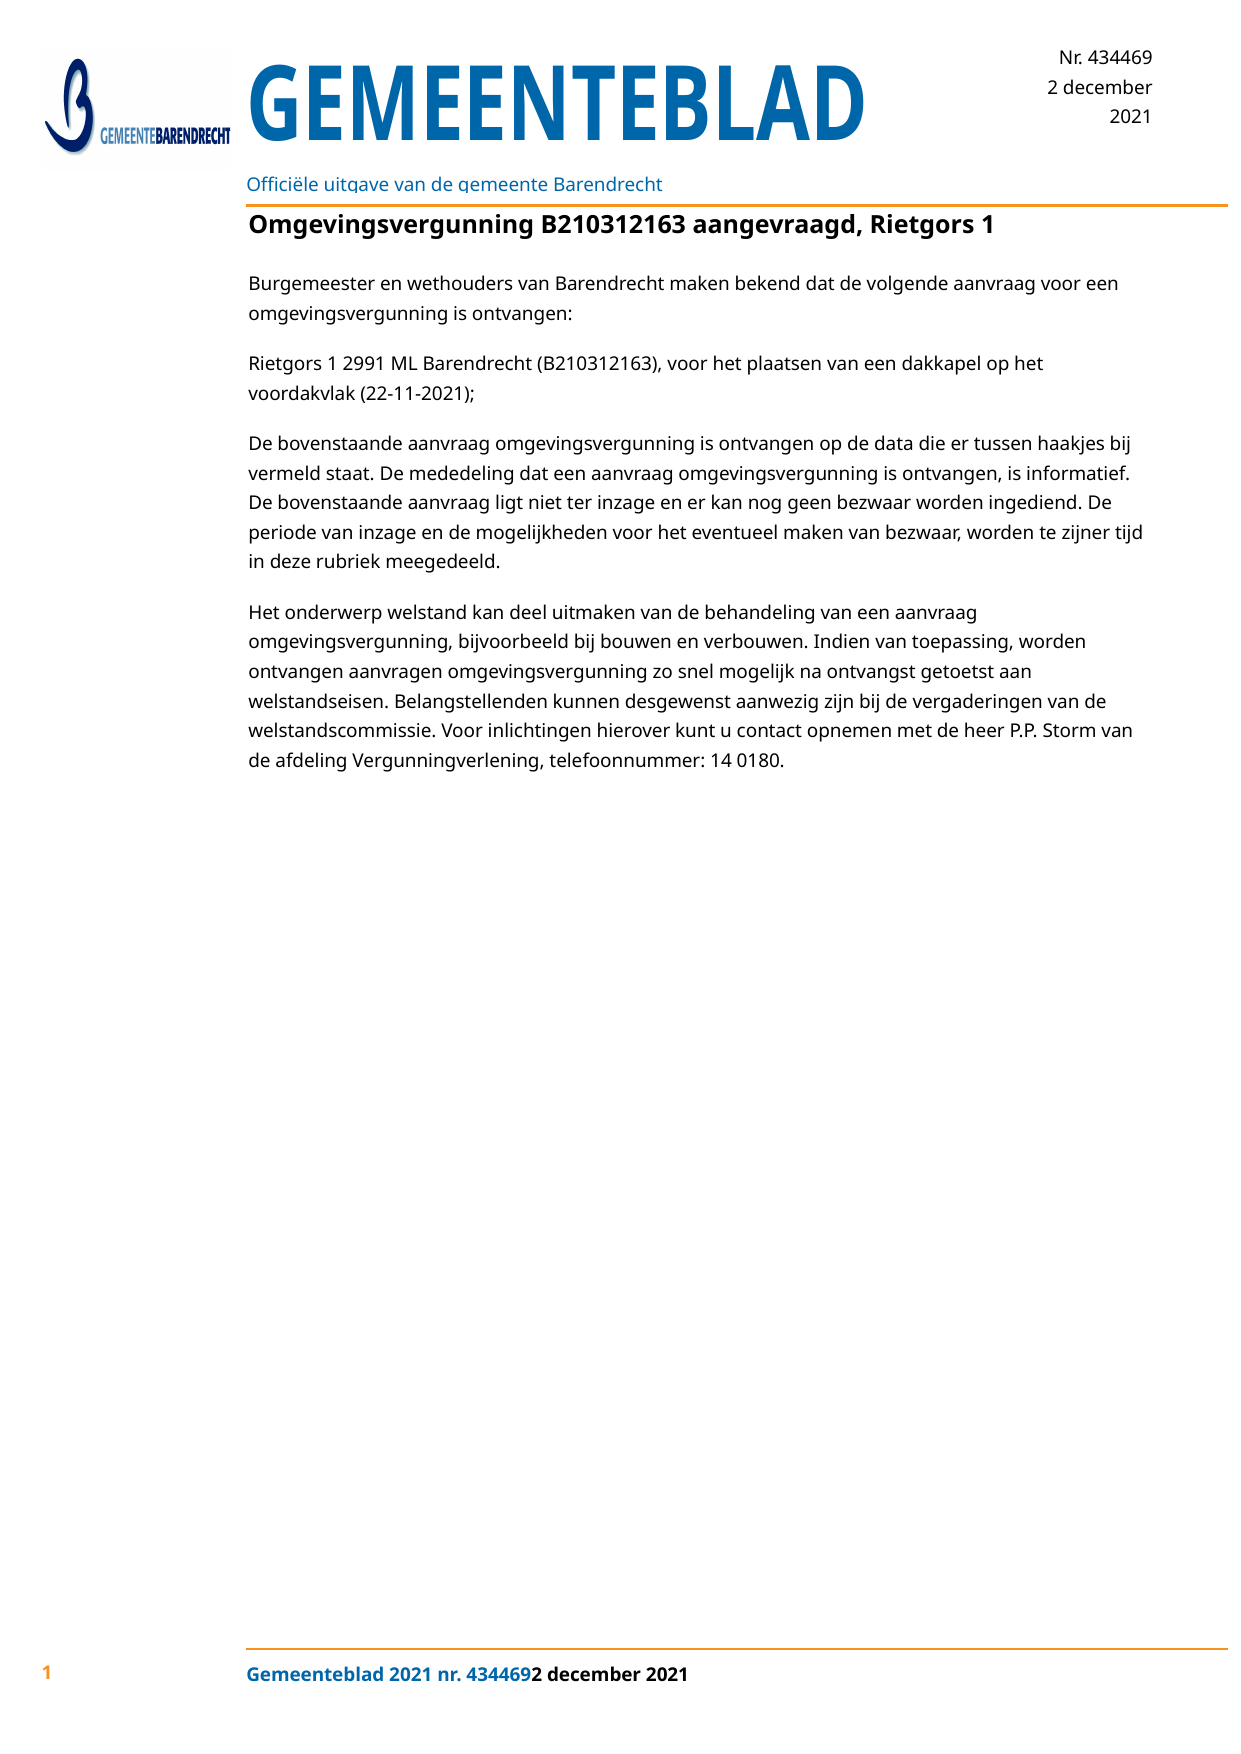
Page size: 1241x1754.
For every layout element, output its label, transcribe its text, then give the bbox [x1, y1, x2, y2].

text De bovenstaande aanvraag omgevingsvergunning is ontvangen op de data die er tussen haakjes bij vermeld staat. De mededeling dat een aanvraag omgevingsvergunning is ontvangen, is informatief. De bovenstaande aanvraag ligt niet ter inzage en er kan nog geen bezwaar worden ingediend. De periode van inzage en de mogelijkheden voor het eventueel maken van bezwaar, worden te zijner tijd in deze rubriek meegedeeld. [248, 430, 1152, 574]
text Omgevingsvergunning B210312163 aangevraagd, Rietgors 1 [248, 207, 1152, 241]
text Het onderwerp welstand kan deel uitmaken van de behandeling van een aanvraag omgevingsvergunning, bijvoorbeeld bij bouwen en verbouwen. Indien van toepassing, worden ontvangen aanvragen omgevingsvergunning zo snel mogelijk na ontvangst getoetst aan welstandseisen. Belangstellenden kunnen desgewenst aanwezig zijn bij de vergaderingen van de welstandscommissie. Voor inlichtingen hierover kunt u contact opnemen met de heer P.P. Storm van de afdeling Vergunningverlening, telefoonnummer: 14 0180. [248, 599, 1152, 773]
text Burgemeester en wethouders van Barendrecht maken bekend dat de volgende aanvraag voor een omgevingsvergunning is ontvangen: [248, 270, 1152, 326]
text Rietgors 1 2991 ML Barendrecht (B210312163), voor het plaatsen van een dakkapel op het voordakvlak (22-11-2021); [248, 350, 1152, 406]
picture [41, 47, 231, 172]
